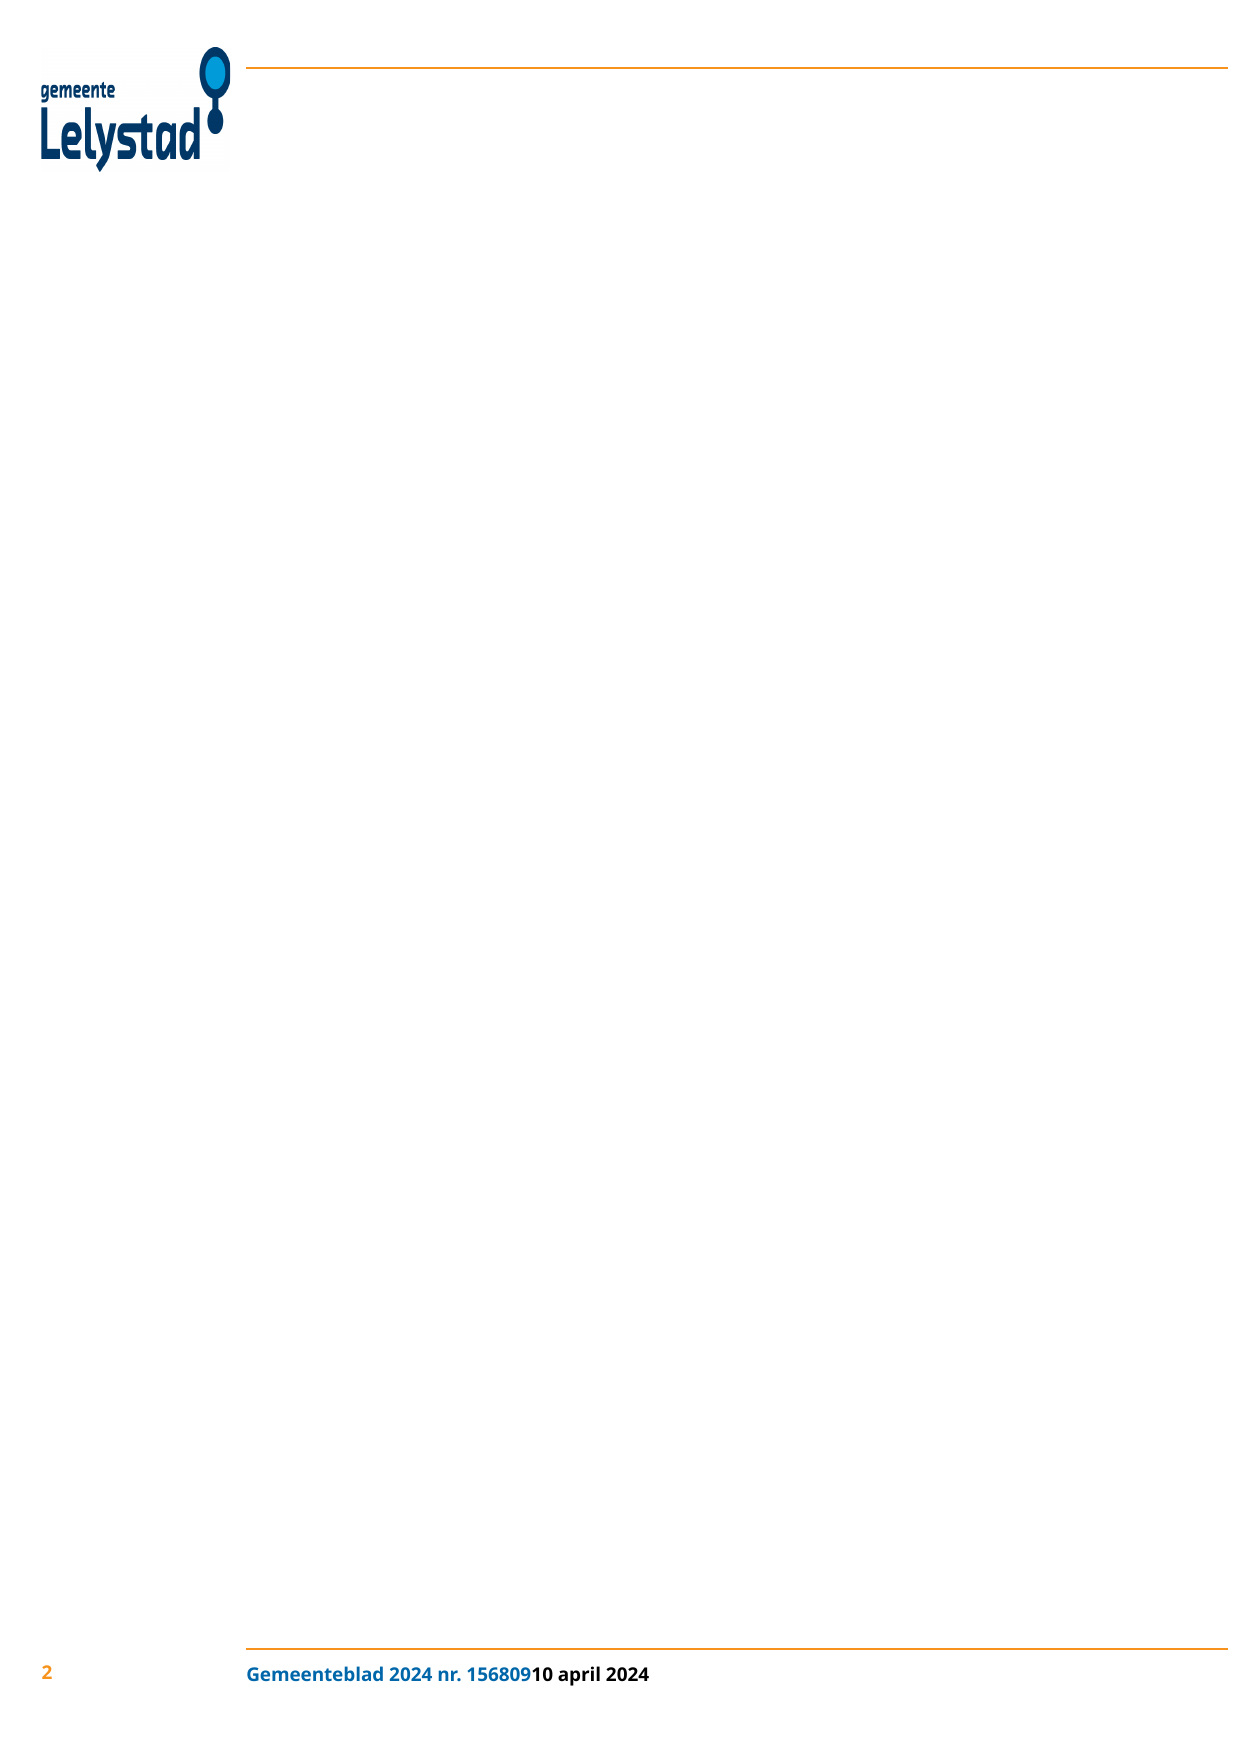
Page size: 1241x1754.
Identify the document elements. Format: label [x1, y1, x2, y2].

picture [41, 47, 231, 172]
